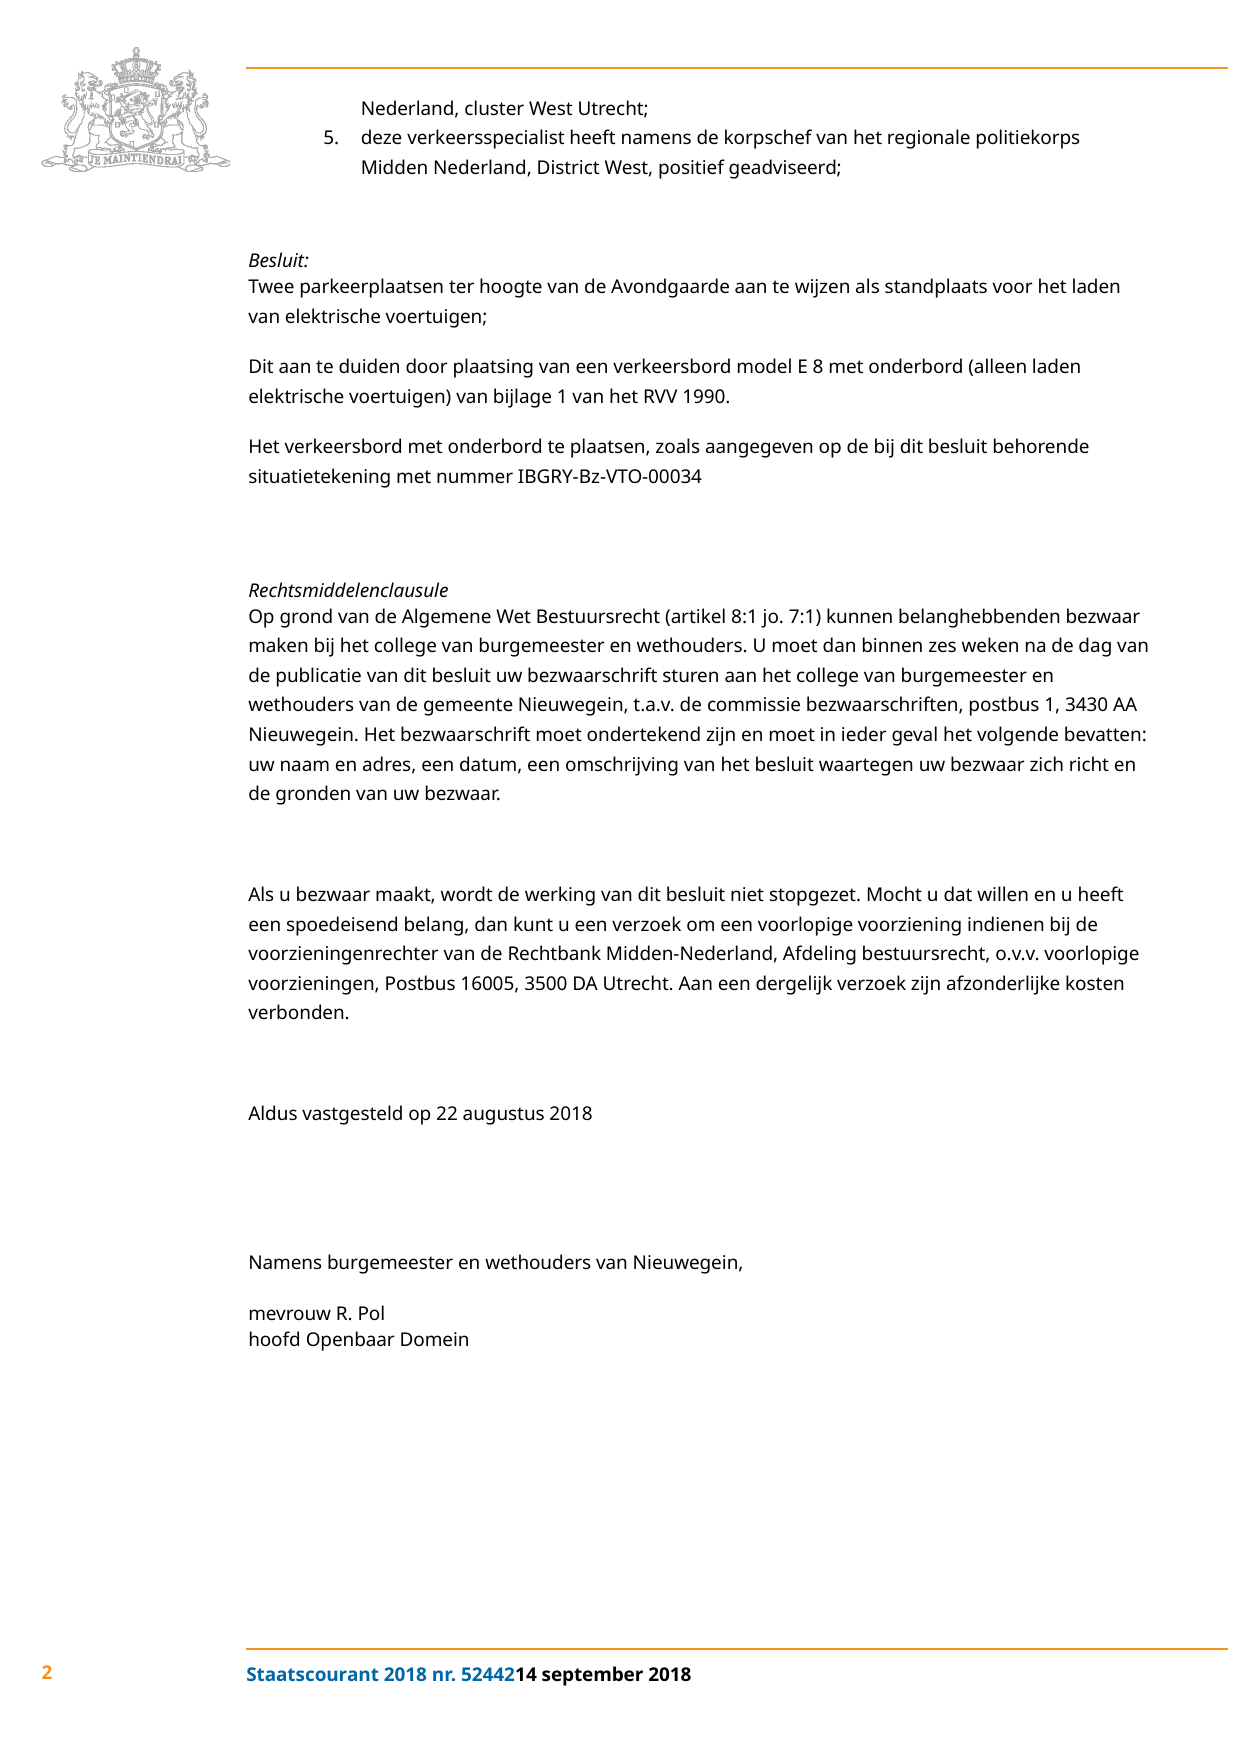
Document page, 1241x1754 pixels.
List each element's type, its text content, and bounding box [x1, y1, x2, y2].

text Op grond van de Algemene Wet Bestuursrecht (artikel 8:1 jo. 7:1) kunnen belanghebbenden bezwaar maken bij het college van burgemeester en wethouders. U moet dan binnen zes weken na de dag van de publicatie van dit besluit uw bezwaarschrift sturen aan het college van burgemeester en wethouders van de gemeente Nieuwegein, t.a.v. de commissie bezwaarschriften, postbus 1, 3430 AA Nieuwegein. Het bezwaarschrift moet ondertekend zijn en moet in ieder geval het volgende bevatten: uw naam en adres, een datum, een omschrijving van het besluit waartegen uw bezwaar zich richt en de gronden van uw bezwaar. [248, 603, 1152, 806]
picture [41, 47, 231, 172]
text mevrouw R. Pol [248, 1301, 1152, 1326]
text Besluit: [248, 247, 1152, 273]
text Aldus vastgesteld op 22 augustus 2018 [248, 1100, 1152, 1126]
text Namens burgemeester en wethouders van Nieuwegein, [248, 1249, 1152, 1275]
text hoofd Openbaar Domein [248, 1326, 1152, 1352]
text Het verkeersbord met onderbord te plaatsen, zoals aangegeven op de bij dit besluit behorende situatietekening met nummer IBGRY-Bz-VTO-00034 [248, 433, 1152, 488]
text Twee parkeerplaatsen ter hoogte van de Avondgaarde aan te wijzen als standplaats voor het laden van elektrische voertuigen; [248, 273, 1152, 328]
list Nederland, cluster West Utrecht; [323, 95, 1152, 121]
text Dit aan te duiden door plaatsing van een verkeersbord model E 8 met onderbord (alleen laden elektrische voertuigen) van bijlage 1 van het RVV 1990. [248, 353, 1152, 408]
list deze verkeersspecialist heeft namens de korpschef van het regionale politiekorps Midden Nederland, District West, positief geadviseerd; [323, 124, 1152, 180]
text Rechtsmiddelenclausule [248, 577, 1152, 603]
text Als u bezwaar maakt, wordt de werking van dit besluit niet stopgezet. Mocht u dat willen en u heeft een spoedeisend belang, dan kunt u een verzoek om een voorlopige voorziening indienen bij de voorzieningenrechter van de Rechtbank Midden-Nederland, Afdeling bestuursrecht, o.v.v. voorlopige voorzieningen, Postbus 16005, 3500 DA Utrecht. Aan een dergelijk verzoek zijn afzonderlijke kosten verbonden. [248, 881, 1152, 1025]
